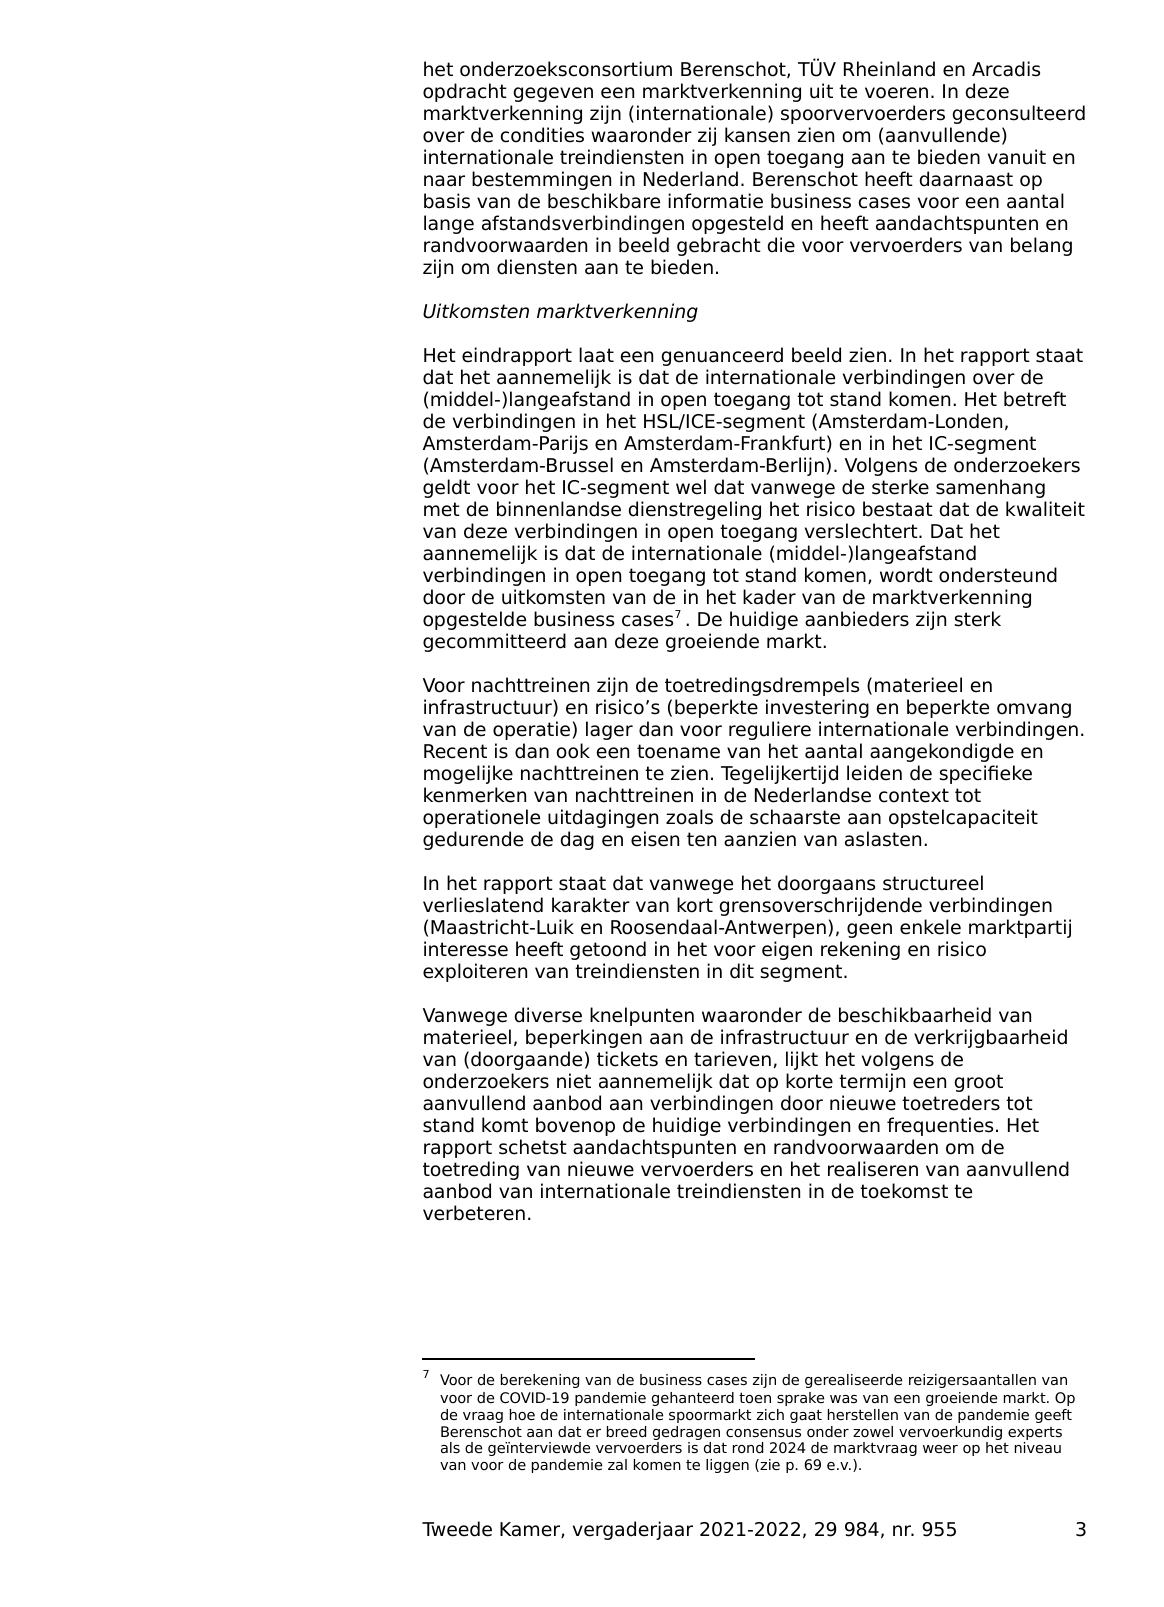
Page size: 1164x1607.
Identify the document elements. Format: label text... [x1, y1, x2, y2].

text het onderzoeksconsortium Berenschot, TÜV Rheinland en Arcadis opdracht gegeven een marktverkenning uit te voeren. In deze marktverkenning zijn (internationale) spoorvervoerders geconsulteerd over de condities waaronder zij kansen zien om (aanvullende) internationale treindiensten in open toegang aan te bieden vanuit en naar bestemmingen in Nederland. Berenschot heeft daarnaast op basis van de beschikbare informatie business cases voor een aantal lange afstandsverbindingen opgesteld en heeft aandachtspunten en randvoorwaarden in beeld gebracht die voor vervoerders van belang zijn om diensten aan te bieden. [422, 59, 1087, 279]
text Voor de berekening van de business cases zijn de gerealiseerde reizigersaantallen van voor de COVID-19 pandemie gehanteerd toen sprake was van een groeiende markt. Op de vraag hoe de internationale spoormarkt zich gaat herstellen van de pandemie geeft Berenschot aan dat er breed gedragen consensus onder zowel vervoerkundig experts als de geïnterviewde vervoerders is dat rond 2024 de marktvraag weer op het niveau van voor de pandemie zal komen te liggen (zie p. 69 e.v.). [422, 1368, 1087, 1474]
text Vanwege diverse knelpunten waaronder de beschikbaarheid van materieel, beperkingen aan de infrastructuur en de verkrijgbaarheid van (doorgaande) tickets en tarieven, lijkt het volgens de onderzoekers niet aannemelijk dat op korte termijn een groot aanvullend aanbod aan verbindingen door nieuwe toetreders tot stand komt bovenop de huidige verbindingen en frequenties. Het rapport schetst aandachtspunten en randvoorwaarden om de toetreding van nieuwe vervoerders en het realiseren van aanvullend aanbod van internationale treindiensten in de toekomst te verbeteren. [422, 1005, 1087, 1225]
text Het eindrapport laat een genuanceerd beeld zien. In het rapport staat dat het aannemelijk is dat de internationale verbindingen over de (middel-)langeafstand in open toegang tot stand komen. Het betreft de verbindingen in het HSL/ICE-segment (Amsterdam-Londen, Amsterdam-Parijs en Amsterdam-Frankfurt) en in het IC-segment (Amsterdam-Brussel en Amsterdam-Berlijn). Volgens de onderzoekers geldt voor het IC-segment wel dat vanwege de sterke samenhang met de binnenlandse dienstregeling het risico bestaat dat de kwaliteit van deze verbindingen in open toegang verslechtert. Dat het aannemelijk is dat de internationale (middel-)langeafstand verbindingen in open toegang tot stand komen, wordt ondersteund door de uitkomsten van de in het kader van de marktverkenning opgestelde business cases. De huidige aanbieders zijn sterk gecommitteerd aan deze groeiende markt. [422, 345, 1087, 653]
text Voor nachttreinen zijn de toetredingsdrempels (materieel en infrastructuur) en risico’s (beperkte investering en beperkte omvang van de operatie) lager dan voor reguliere internationale verbindingen. Recent is dan ook een toename van het aantal aangekondigde en mogelijke nachttreinen te zien. Tegelijkertijd leiden de specifieke kenmerken van nachttreinen in de Nederlandse context tot operationele uitdagingen zoals de schaarste aan opstelcapaciteit gedurende de dag en eisen ten aanzien van aslasten. [422, 675, 1087, 851]
subtitle Uitkomsten marktverkenning [422, 301, 1087, 323]
text In het rapport staat dat vanwege het doorgaans structureel verlieslatend karakter van kort grensoverschrijdende verbindingen (Maastricht-Luik en Roosendaal-Antwerpen), geen enkele marktpartij interesse heeft getoond in het voor eigen rekening en risico exploiteren van treindiensten in dit segment. [422, 873, 1087, 983]
